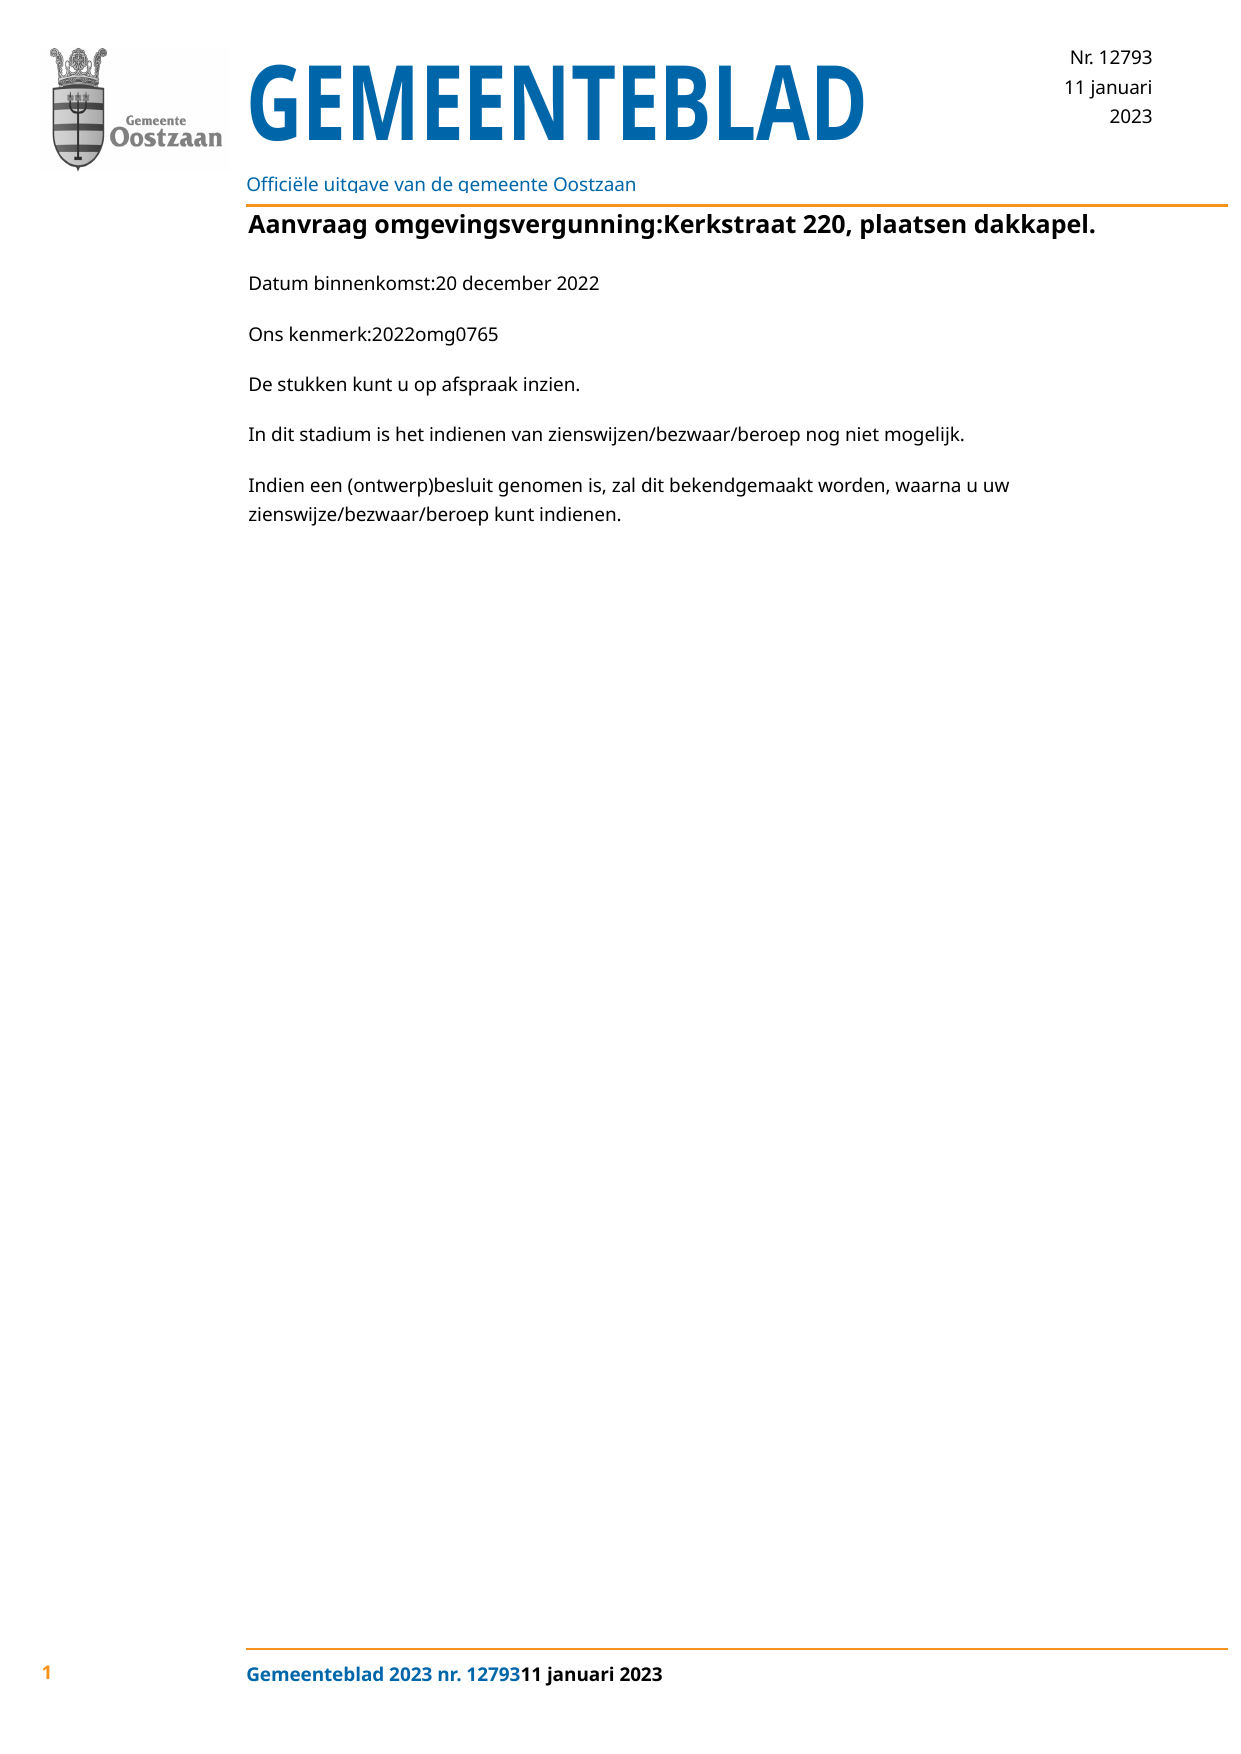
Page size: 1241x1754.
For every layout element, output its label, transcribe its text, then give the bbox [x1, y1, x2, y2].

text Datum binnenkomst:20 december 2022 [248, 270, 1152, 296]
text Ons kenmerk:2022omg0765 [248, 321, 1152, 346]
text In dit stadium is het indienen van zienswijzen/bezwaar/beroep nog niet mogelijk. [248, 422, 1152, 447]
text Aanvraag omgevingsvergunning:Kerkstraat 220, plaatsen dakkapel. [248, 207, 1152, 241]
picture [41, 47, 231, 172]
text De stukken kunt u op afspraak inzien. [248, 371, 1152, 397]
text Indien een (ontwerp)besluit genomen is, zal dit bekendgemaakt worden, waarna u uw zienswijze/bezwaar/beroep kunt indienen. [248, 472, 1152, 527]
